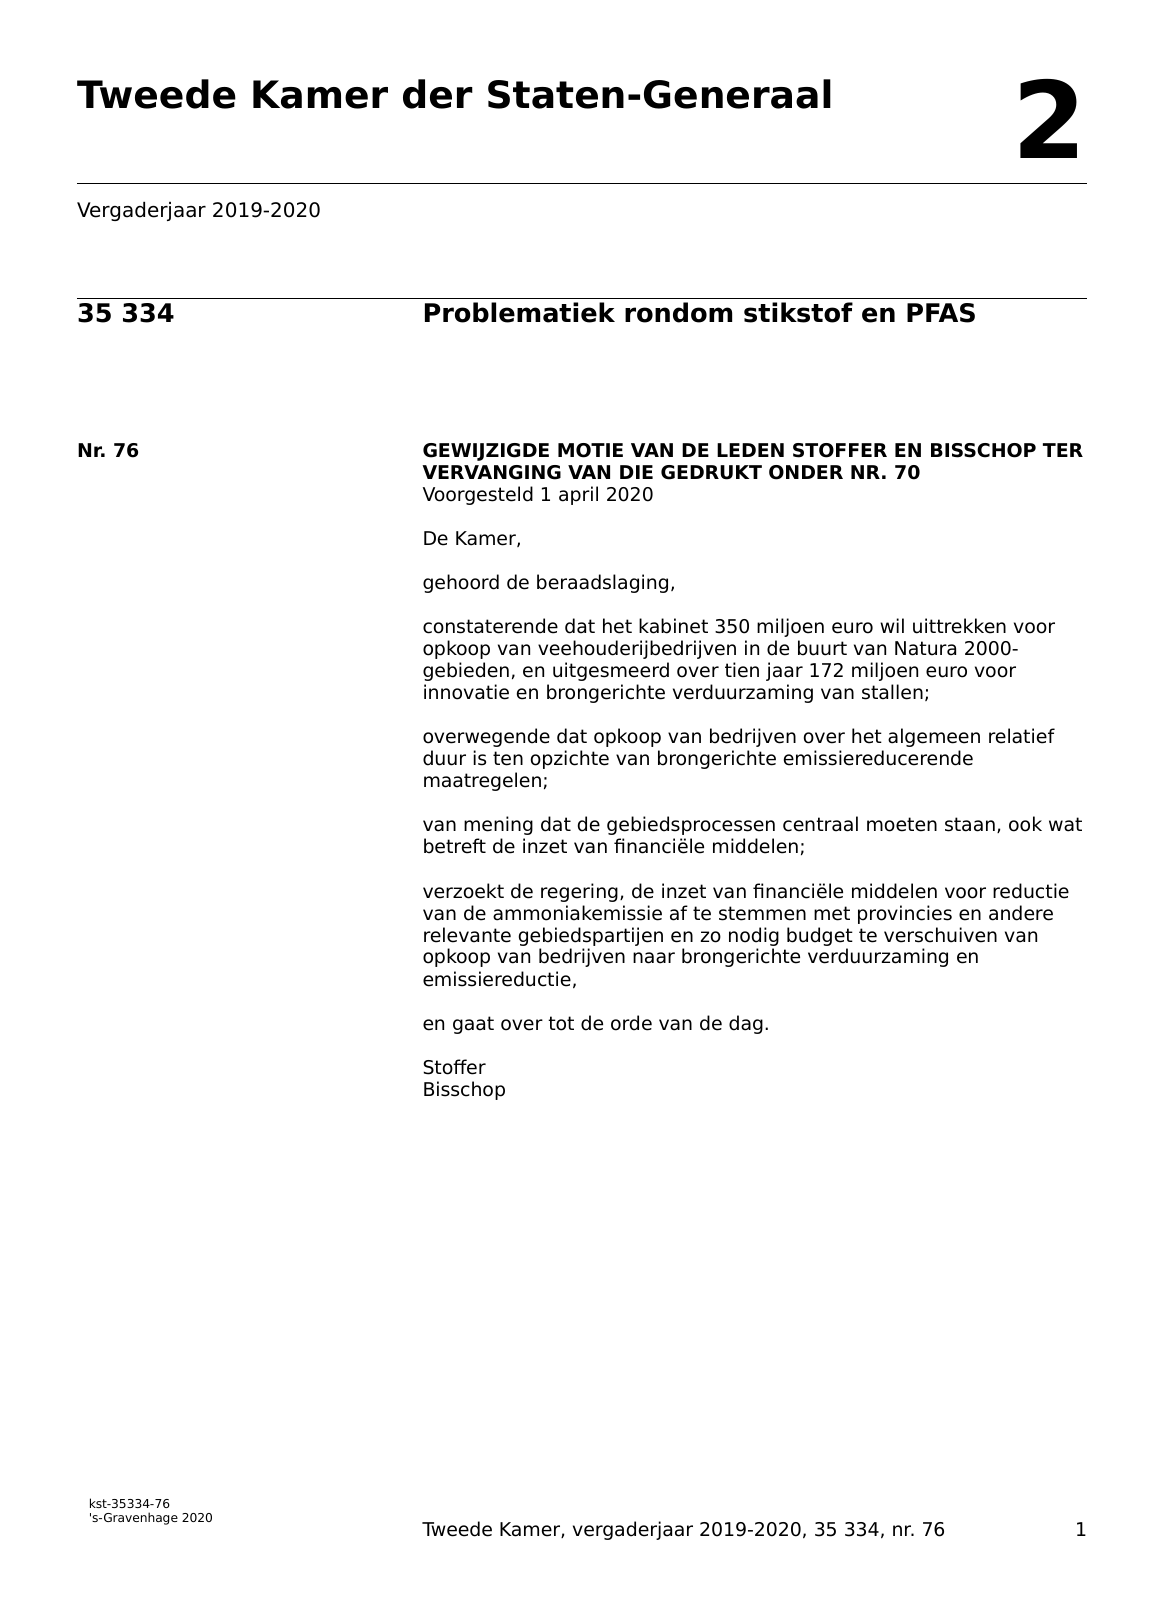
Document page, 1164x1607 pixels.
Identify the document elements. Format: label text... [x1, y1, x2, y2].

subtitle Nr. 76 GEWIJZIGDE MOTIE VAN DE LEDEN STOFFER EN BISSCHOP TER VERVANGING VAN DIE GEDRUKT ONDER NR. 70 [77, 440, 1087, 484]
text verzoekt de regering, de inzet van financiële middelen voor reductie van de ammoniakemissie af te stemmen met provincies en andere relevante gebiedspartijen en zo nodig budget te verschuiven van opkoop van bedrijven naar brongerichte verduurzaming en emissiereductie, [422, 881, 1087, 990]
text Stoffer [422, 1057, 1087, 1079]
text De Kamer, [422, 528, 1087, 550]
text constaterende dat het kabinet 350 miljoen euro wil uittrekken voor opkoop van veehouderijbedrijven in de buurt van Natura 2000-gebieden, en uitgesmeerd over tien jaar 172 miljoen euro voor innovatie en brongerichte verduurzaming van stallen; [422, 616, 1087, 704]
table_header Tweede Kamer der Staten-Generaal [77, 59, 886, 183]
text 's-Gravenhage 2020 [88, 1511, 323, 1525]
text gehoord de beraadslaging, [422, 572, 1087, 594]
table_cell Vergaderjaar 2019-2020 [77, 184, 1087, 298]
text overwegende dat opkoop van bedrijven over het algemeen relatief duur is ten opzichte van brongerichte emissiereducerende maatregelen; [422, 726, 1087, 792]
text Voorgesteld 1 april 2020 [422, 484, 1087, 506]
text en gaat over tot de orde van de dag. [422, 1013, 1087, 1034]
text kst-35334-76 [88, 1497, 323, 1511]
table_header 2 [886, 59, 1087, 183]
subtitle 35 334 Problematiek rondom stikstof en PFAS [77, 299, 1087, 329]
text van mening dat de gebiedsprocessen centraal moeten staan, ook wat betreft de inzet van financiële middelen; [422, 814, 1087, 858]
text Bisschop [422, 1079, 1087, 1101]
